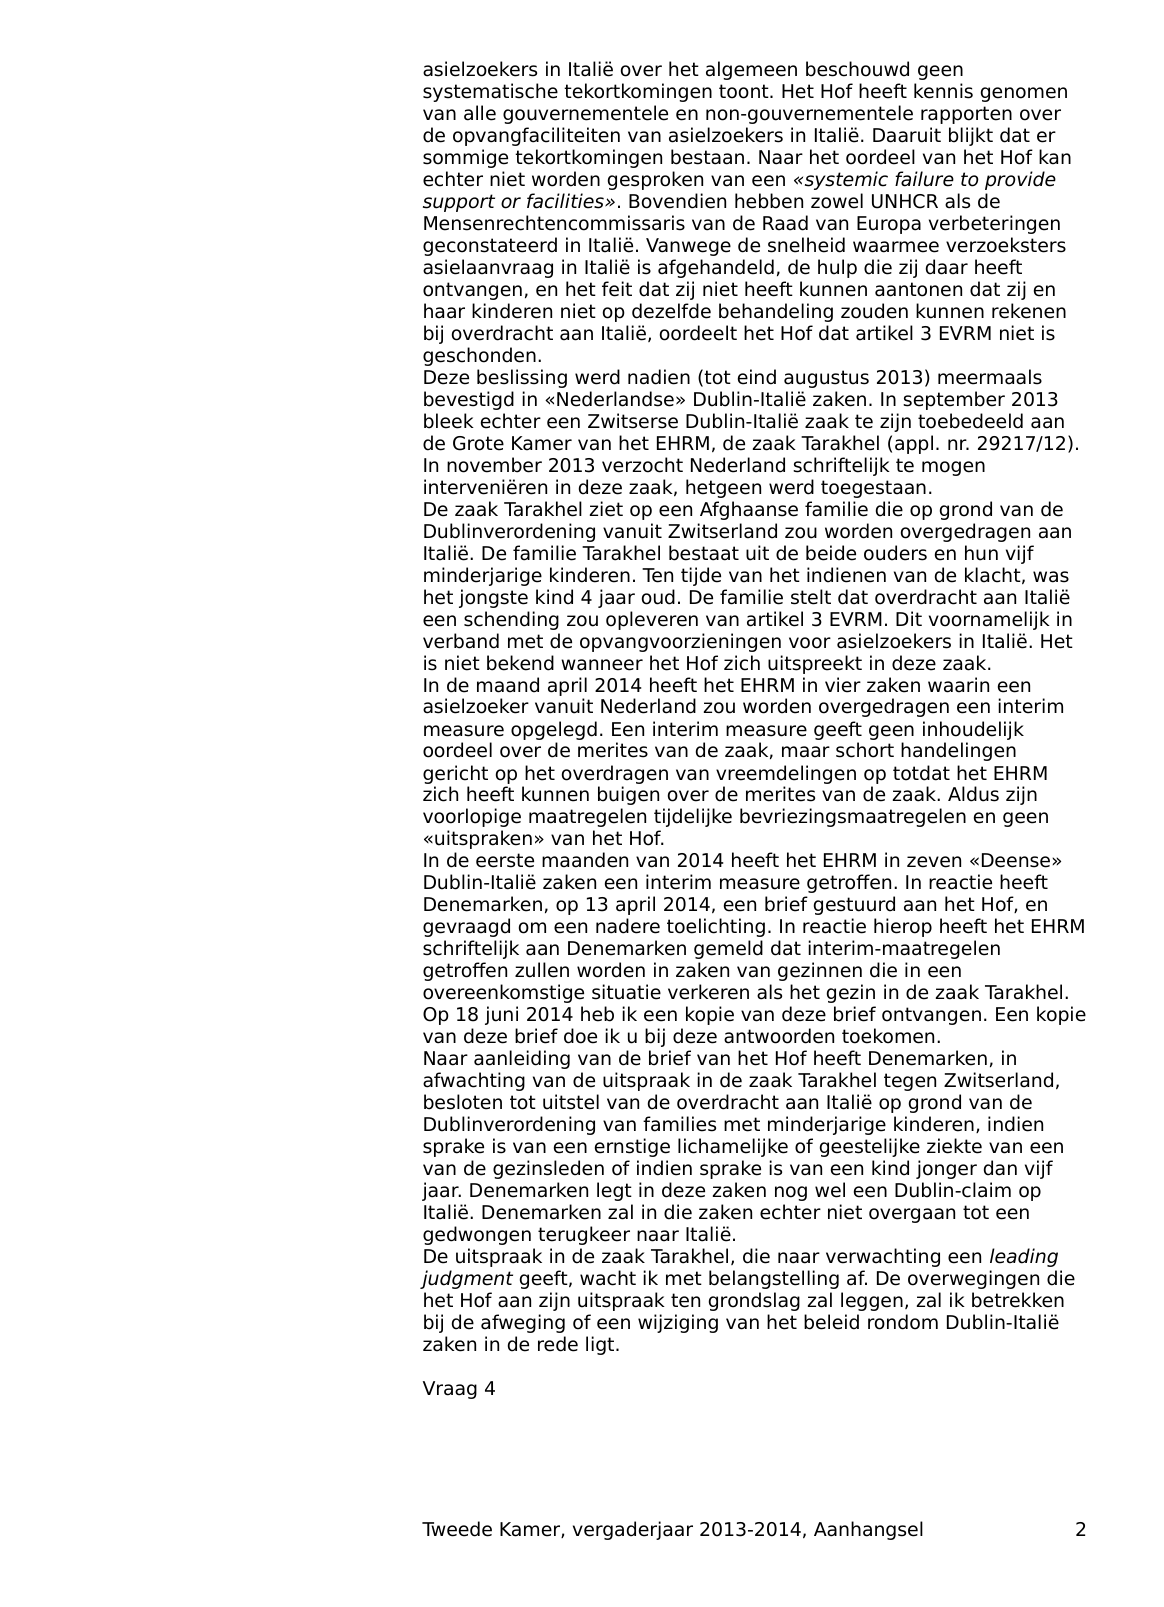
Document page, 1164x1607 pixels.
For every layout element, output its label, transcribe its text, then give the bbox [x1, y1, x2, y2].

text De uitspraak in de zaak Tarakhel, die naar verwachting een leading judgment geeft, wacht ik met belangstelling af. De overwegingen die het Hof aan zijn uitspraak ten grondslag zal leggen, zal ik betrekken bij de afweging of een wijziging van het beleid rondom Dublin-Italië zaken in de rede ligt. [422, 1246, 1087, 1356]
text Deze beslissing werd nadien (tot eind augustus 2013) meermaals bevestigd in «Nederlandse» Dublin-Italië zaken. In september 2013 bleek echter een Zwitserse Dublin-Italië zaak te zijn toebedeeld aan de Grote Kamer van het EHRM, de zaak Tarakhel (appl. nr. 29217/12). In november 2013 verzocht Nederland schriftelijk te mogen interveniëren in deze zaak, hetgeen werd toegestaan. [422, 367, 1087, 499]
text asielzoekers in Italië over het algemeen beschouwd geen systematische tekortkomingen toont. Het Hof heeft kennis genomen van alle gouvernementele en non-gouvernementele rapporten over de opvangfaciliteiten van asielzoekers in Italië. Daaruit blijkt dat er sommige tekortkomingen bestaan. Naar het oordeel van het Hof kan echter niet worden gesproken van een «systemic failure to provide support or facilities». Bovendien hebben zowel UNHCR als de Mensenrechtencommissaris van de Raad van Europa verbeteringen geconstateerd in Italië. Vanwege de snelheid waarmee verzoeksters asielaanvraag in Italië is afgehandeld, de hulp die zij daar heeft ontvangen, en het feit dat zij niet heeft kunnen aantonen dat zij en haar kinderen niet op dezelfde behandeling zouden kunnen rekenen bij overdracht aan Italië, oordeelt het Hof dat artikel 3 EVRM niet is geschonden. [422, 59, 1087, 367]
text Naar aanleiding van de brief van het Hof heeft Denemarken, in afwachting van de uitspraak in de zaak Tarakhel tegen Zwitserland, besloten tot uitstel van de overdracht aan Italië op grond van de Dublinverordening van families met minderjarige kinderen, indien sprake is van een ernstige lichamelijke of geestelijke ziekte van een van de gezinsleden of indien sprake is van een kind jonger dan vijf jaar. Denemarken legt in deze zaken nog wel een Dublin-claim op Italië. Denemarken zal in die zaken echter niet overgaan tot een gedwongen terugkeer naar Italië. [422, 1048, 1087, 1246]
text De zaak Tarakhel ziet op een Afghaanse familie die op grond van de Dublinverordening vanuit Zwitserland zou worden overgedragen aan Italië. De familie Tarakhel bestaat uit de beide ouders en hun vijf minderjarige kinderen. Ten tijde van het indienen van de klacht, was het jongste kind 4 jaar oud. De familie stelt dat overdracht aan Italië een schending zou opleveren van artikel 3 EVRM. Dit voornamelijk in verband met de opvangvoorzieningen voor asielzoekers in Italië. Het is niet bekend wanneer het Hof zich uitspreekt in deze zaak. [422, 499, 1087, 674]
text In de maand april 2014 heeft het EHRM in vier zaken waarin een asielzoeker vanuit Nederland zou worden overgedragen een interim measure opgelegd. Een interim measure geeft geen inhoudelijk oordeel over de merites van de zaak, maar schort handelingen gericht op het overdragen van vreemdelingen op totdat het EHRM zich heeft kunnen buigen over de merites van de zaak. Aldus zijn voorlopige maatregelen tijdelijke bevriezingsmaatregelen en geen «uitspraken» van het Hof. [422, 674, 1087, 850]
text In de eerste maanden van 2014 heeft het EHRM in zeven «Deense» Dublin-Italië zaken een interim measure getroffen. In reactie heeft Denemarken, op 13 april 2014, een brief gestuurd aan het Hof, en gevraagd om een nadere toelichting. In reactie hierop heeft het EHRM schriftelijk aan Denemarken gemeld dat interim-maatregelen getroffen zullen worden in zaken van gezinnen die in een overeenkomstige situatie verkeren als het gezin in de zaak Tarakhel. Op 18 juni 2014 heb ik een kopie van deze brief ontvangen. Een kopie van deze brief doe ik u bij deze antwoorden toekomen. [422, 850, 1087, 1048]
text Vraag 4 [422, 1378, 1087, 1400]
